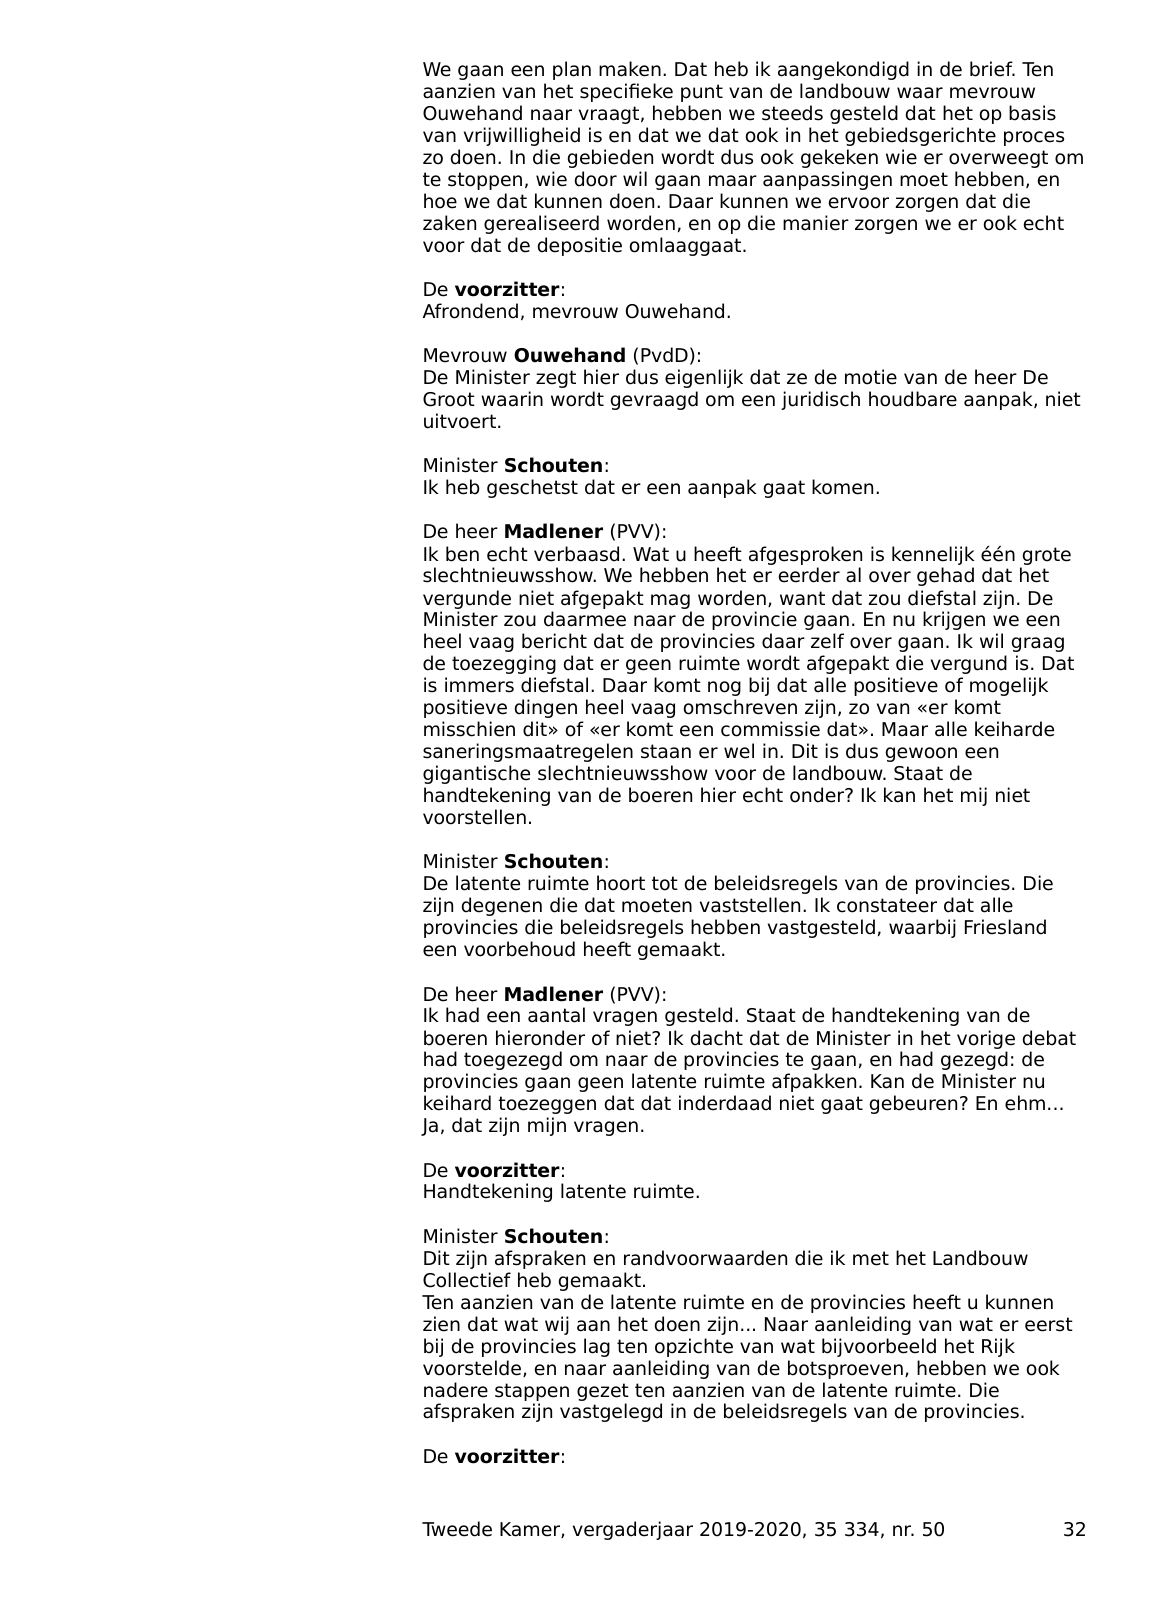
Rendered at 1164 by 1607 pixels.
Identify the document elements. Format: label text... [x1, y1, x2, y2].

text De Minister zegt hier dus eigenlijk dat ze de motie van de heer De Groot waarin wordt gevraagd om een juridisch houdbare aanpak, niet uitvoert. [422, 367, 1087, 433]
text Minister Schouten: [422, 1226, 1087, 1248]
text De voorzitter: [422, 279, 1087, 301]
text Ten aanzien van de latente ruimte en de provincies heeft u kunnen zien dat wat wij aan het doen zijn... Naar aanleiding van wat er eerst bij de provincies lag ten opzichte van wat bijvoorbeeld het Rijk voorstelde, en naar aanleiding van de botsproeven, hebben we ook nadere stappen gezet ten aanzien van de latente ruimte. Die afspraken zijn vastgelegd in de beleidsregels van de provincies. [422, 1292, 1087, 1423]
text De latente ruimte hoort tot de beleidsregels van de provincies. Die zijn degenen die dat moeten vaststellen. Ik constateer dat alle provincies die beleidsregels hebben vastgesteld, waarbij Friesland een voorbehoud heeft gemaakt. [422, 873, 1087, 961]
text Ik had een aantal vragen gesteld. Staat de handtekening van de boeren hieronder of niet? Ik dacht dat de Minister in het vorige debat had toegezegd om naar de provincies te gaan, en had gezegd: de provincies gaan geen latente ruimte afpakken. Kan de Minister nu keihard toezeggen dat dat inderdaad niet gaat gebeuren? En ehm... Ja, dat zijn mijn vragen. [422, 1005, 1087, 1137]
text De heer Madlener (PVV): [422, 983, 1087, 1005]
text Mevrouw Ouwehand (PvdD): [422, 345, 1087, 367]
text Minister Schouten: [422, 851, 1087, 873]
text Ik ben echt verbaasd. Wat u heeft afgesproken is kennelijk één grote slechtnieuwsshow. We hebben het er eerder al over gehad dat het vergunde niet afgepakt mag worden, want dat zou diefstal zijn. De Minister zou daarmee naar de provincie gaan. En nu krijgen we een heel vaag bericht dat de provincies daar zelf over gaan. Ik wil graag de toezegging dat er geen ruimte wordt afgepakt die vergund is. Dat is immers diefstal. Daar komt nog bij dat alle positieve of mogelijk positieve dingen heel vaag omschreven zijn, zo van «er komt misschien dit» of «er komt een commissie dat». Maar alle keiharde saneringsmaatregelen staan er wel in. Dit is dus gewoon een gigantische slechtnieuwsshow voor de landbouw. Staat de handtekening van de boeren hier echt onder? Ik kan het mij niet voorstellen. [422, 543, 1087, 829]
text De voorzitter: [422, 1446, 1087, 1468]
text Afrondend, mevrouw Ouwehand. [422, 301, 1087, 323]
text We gaan een plan maken. Dat heb ik aangekondigd in de brief. Ten aanzien van het specifieke punt van de landbouw waar mevrouw Ouwehand naar vraagt, hebben we steeds gesteld dat het op basis van vrijwilligheid is en dat we dat ook in het gebiedsgerichte proces zo doen. In die gebieden wordt dus ook gekeken wie er overweegt om te stoppen, wie door wil gaan maar aanpassingen moet hebben, en hoe we dat kunnen doen. Daar kunnen we ervoor zorgen dat die zaken gerealiseerd worden, en op die manier zorgen we er ook echt voor dat de depositie omlaaggaat. [422, 59, 1087, 257]
text Dit zijn afspraken en randvoorwaarden die ik met het Landbouw Collectief heb gemaakt. [422, 1248, 1087, 1292]
text De heer Madlener (PVV): [422, 521, 1087, 543]
text Minister Schouten: [422, 455, 1087, 477]
text Ik heb geschetst dat er een aanpak gaat komen. [422, 477, 1087, 499]
text Handtekening latente ruimte. [422, 1181, 1087, 1203]
text De voorzitter: [422, 1159, 1087, 1181]
